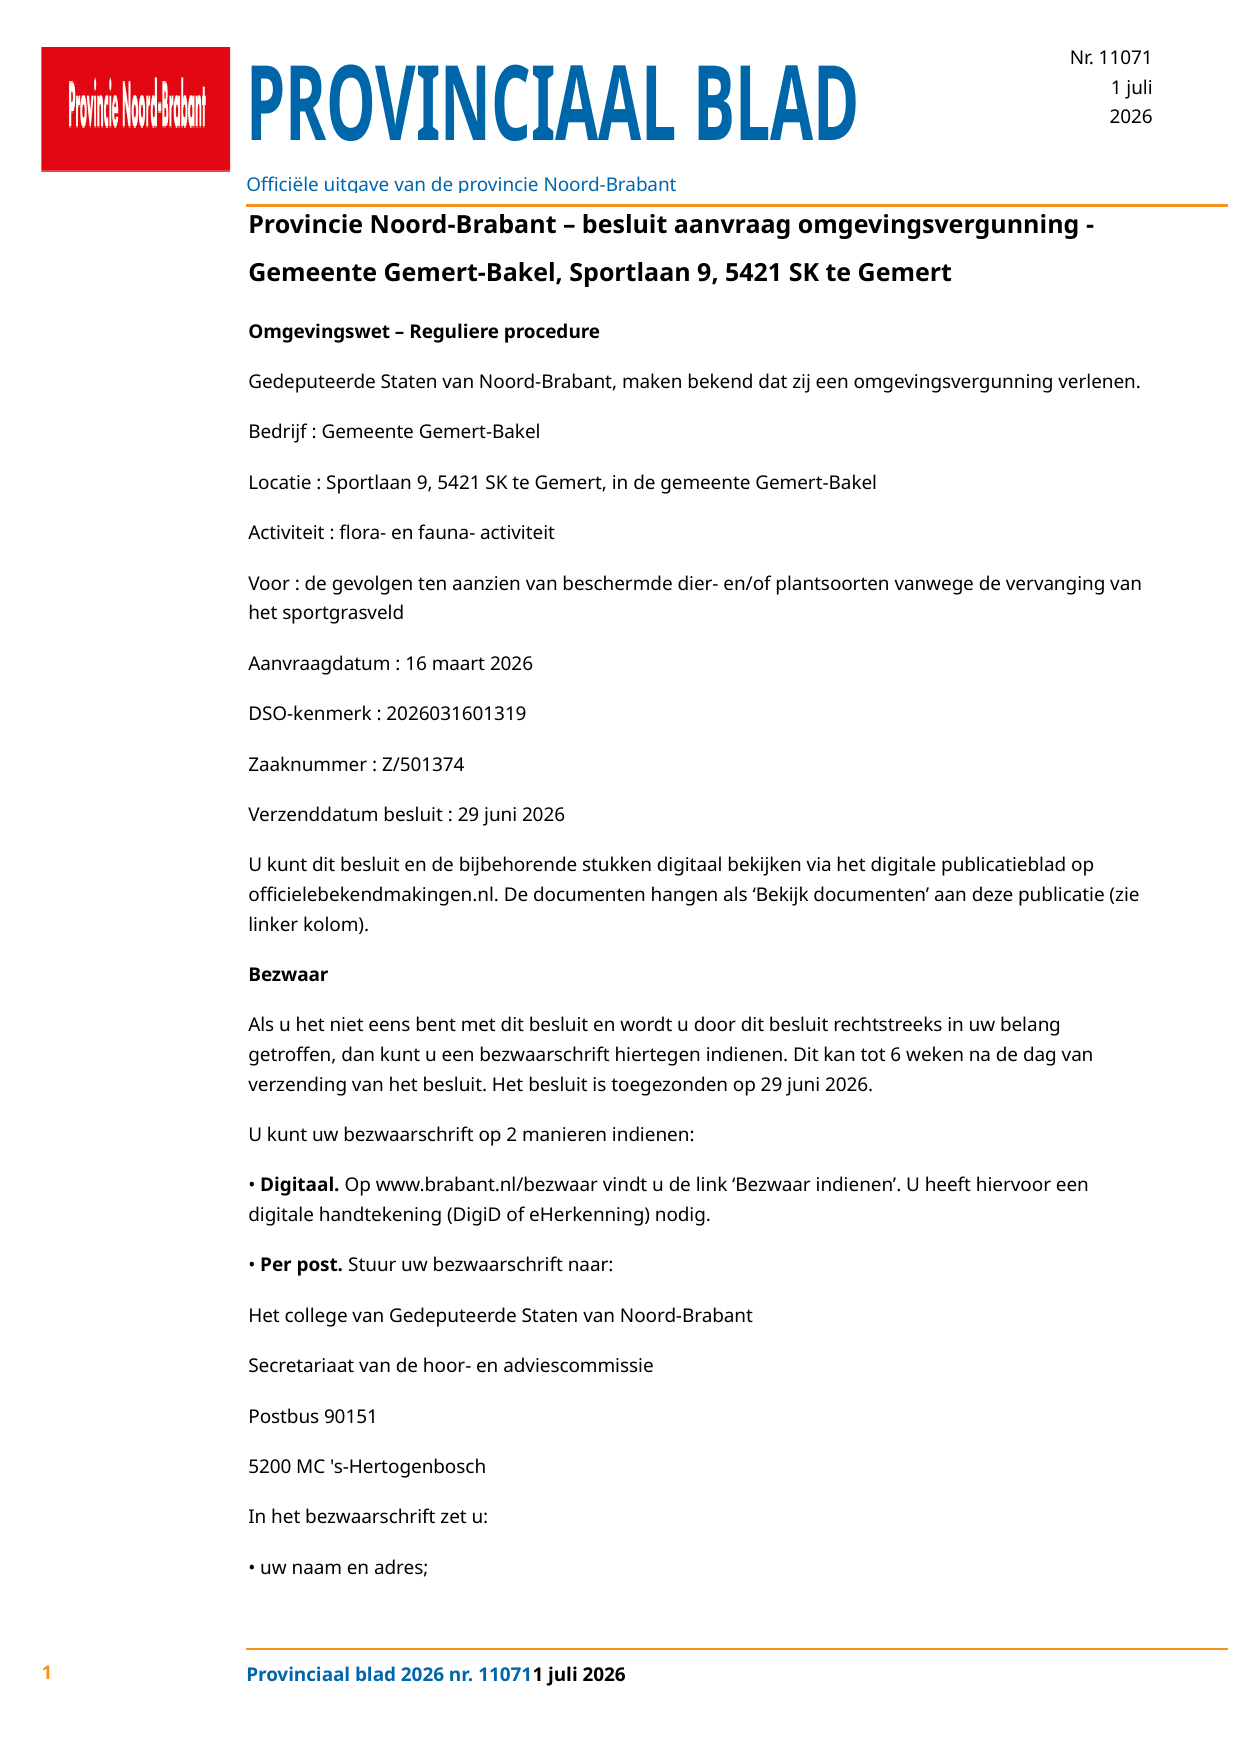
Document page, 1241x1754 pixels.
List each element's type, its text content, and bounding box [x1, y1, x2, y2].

text Activiteit : flora- en fauna- activiteit [248, 519, 1152, 545]
text Zaaknummer : Z/501374 [248, 751, 1152, 777]
picture [41, 47, 231, 172]
text 5200 MC 's‑Hertogenbosch [248, 1453, 1152, 1479]
text Als u het niet eens bent met dit besluit en wordt u door dit besluit rechtstreeks in uw belang getroffen, dan kunt u een bezwaarschrift hiertegen indienen. Dit kan tot 6 weken na de dag van verzending van het besluit. Het besluit is toegezonden op 29 juni 2026. [248, 1012, 1152, 1097]
text • uw naam en adres; [248, 1554, 1152, 1580]
text Bedrijf : Gemeente Gemert-Bakel [248, 419, 1152, 444]
text Omgevingswet – Reguliere procedure [248, 318, 1152, 344]
text Bezwaar [248, 961, 1152, 987]
text Locatie : Sportlaan 9, 5421 SK te Gemert, in de gemeente Gemert-Bakel [248, 469, 1152, 495]
text Het college van Gedeputeerde Staten van Noord-Brabant [248, 1302, 1152, 1328]
text DSO-kenmerk : 2026031601319 [248, 700, 1152, 726]
text • Per post. Stuur uw bezwaarschrift naar: [248, 1252, 1152, 1277]
text In het bezwaarschrift zet u: [248, 1504, 1152, 1529]
text Secretariaat van de hoor- en adviescommissie [248, 1352, 1152, 1378]
text Gedeputeerde Staten van Noord-Brabant, maken bekend dat zij een omgevingsvergunning verlenen. [248, 368, 1152, 394]
text Verzenddatum besluit : 29 juni 2026 [248, 801, 1152, 827]
text Postbus 90151 [248, 1403, 1152, 1429]
text Provincie Noord-Brabant – besluit aanvraag omgevingsvergunning - Gemeente Gemert-Bakel, Sportlaan 9, 5421 SK te Gemert [248, 207, 1152, 288]
text U kunt uw bezwaarschrift op 2 manieren indienen: [248, 1121, 1152, 1147]
text Aanvraagdatum : 16 maart 2026 [248, 650, 1152, 676]
text • Digitaal. Op www.brabant.nl/bezwaar vindt u de link ‘Bezwaar indienen’. U heeft hiervoor een digitale handtekening (DigiD of eHerkenning) nodig. [248, 1172, 1152, 1227]
text U kunt dit besluit en de bijbehorende stukken digitaal bekijken via het digitale publicatieblad op officielebekendmakingen.nl. De documenten hangen als ‘Bekijk documenten’ aan deze publicatie (zie linker kolom). [248, 852, 1152, 937]
text Voor : de gevolgen ten aanzien van beschermde dier- en/of plantsoorten vanwege de vervanging van het sportgrasveld [248, 570, 1152, 625]
